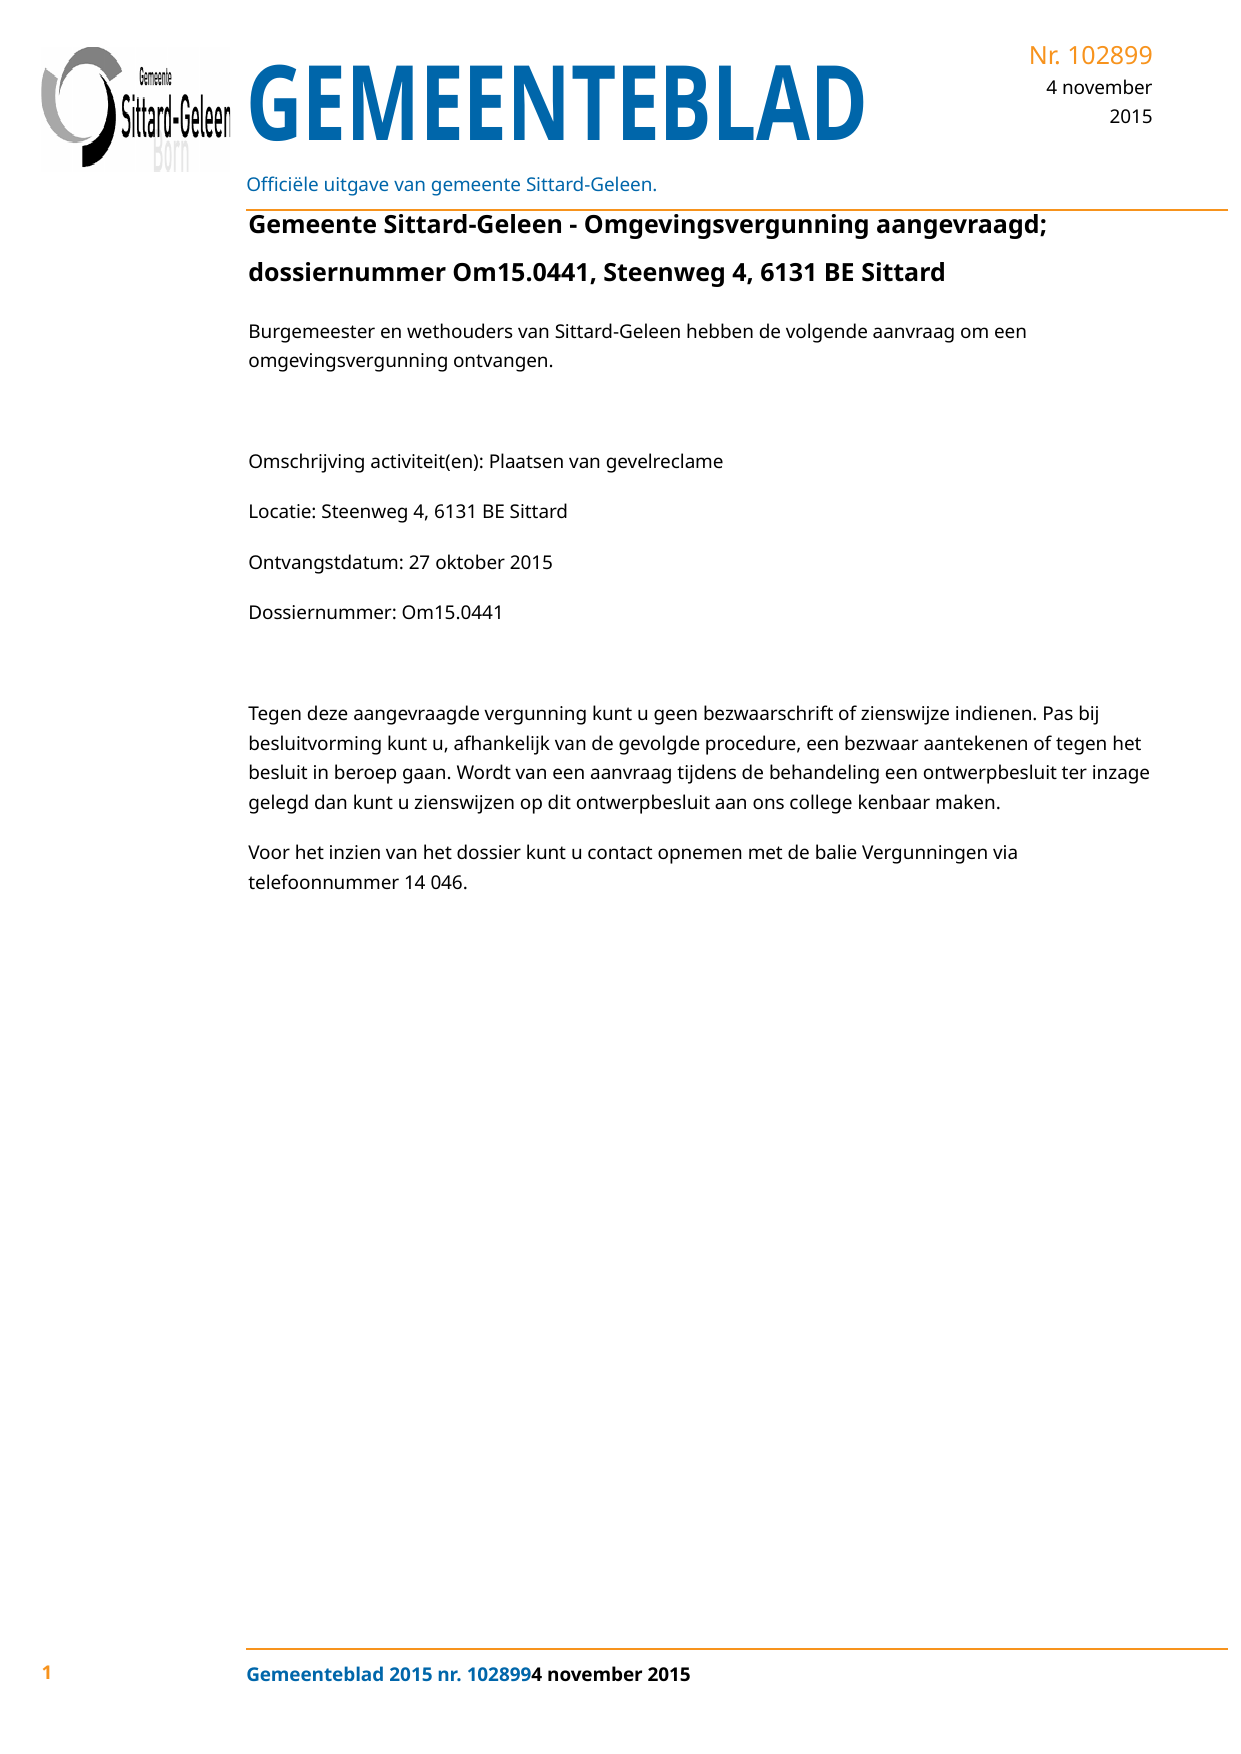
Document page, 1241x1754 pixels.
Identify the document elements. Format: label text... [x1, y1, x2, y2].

text Burgemeester en wethouders van Sittard-Geleen hebben de volgende aanvraag om een omgevingsvergunning ontvangen. [248, 318, 1152, 373]
text Tegen deze aangevraagde vergunning kunt u geen bezwaarschrift of zienswijze indienen. Pas bij besluitvorming kunt u, afhankelijk van de gevolgde procedure, een bezwaar aantekenen of tegen het besluit in beroep gaan. Wordt van een aanvraag tijdens de behandeling een ontwerpbesluit ter inzage gelegd dan kunt u zienswijzen op dit ontwerpbesluit aan ons college kenbaar maken. [248, 700, 1152, 815]
text Voor het inzien van het dossier kunt u contact opnemen met de balie Vergunningen via telefoonnummer 14 046. [248, 839, 1152, 895]
text Dossiernummer: Om15.0441 [248, 599, 1152, 625]
text Locatie: Steenweg 4, 6131 BE Sittard [248, 499, 1152, 524]
text Omschrijving activiteit(en): Plaatsen van gevelreclame [248, 448, 1152, 474]
text Ontvangstdatum: 27 oktober 2015 [248, 549, 1152, 575]
picture [41, 47, 231, 172]
text Gemeente Sittard-Geleen - Omgevingsvergunning aangevraagd; dossiernummer Om15.0441, Steenweg 4, 6131 BE Sittard [248, 211, 1152, 288]
